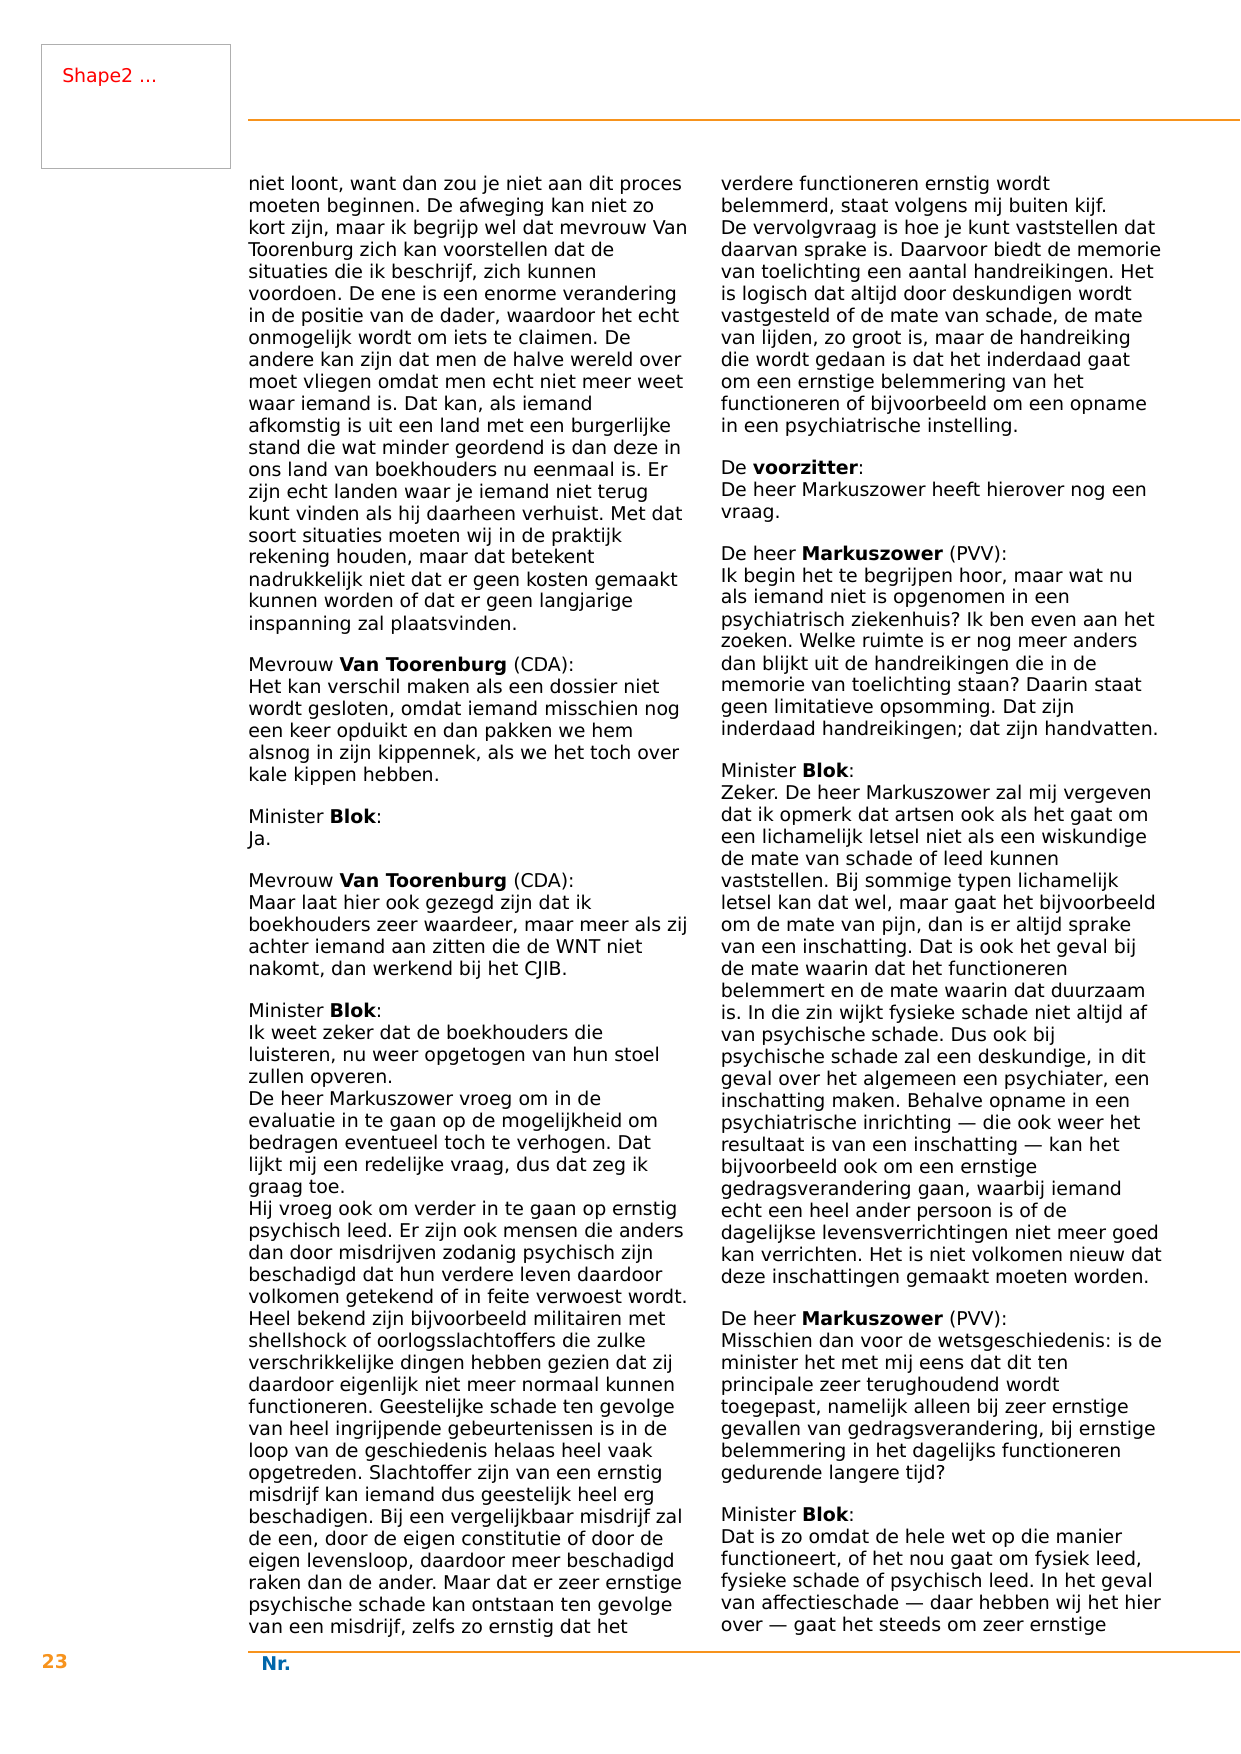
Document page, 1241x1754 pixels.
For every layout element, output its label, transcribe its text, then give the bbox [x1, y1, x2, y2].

text Minister Blok: [248, 806, 691, 828]
text Het kan verschil maken als een dossier niet wordt gesloten, omdat iemand misschien nog een keer opduikt en dan pakken we hem alsnog in zijn kippennek, als we het toch over kale kippen hebben. [248, 676, 691, 786]
text verdere functioneren ernstig wordt belemmerd, staat volgens mij buiten kijf. [721, 173, 1163, 217]
text Mevrouw Van Toorenburg (CDA): [248, 870, 691, 892]
text Hij vroeg ook om verder in te gaan op ernstig psychisch leed. Er zijn ook mensen die anders dan door misdrijven zodanig psychisch zijn beschadigd dat hun verdere leven daardoor volkomen getekend of in feite verwoest wordt. Heel bekend zijn bijvoorbeeld militairen met shellshock of oorlogsslachtoffers die zulke verschrikkelijke dingen hebben gezien dat zij daardoor eigenlijk niet meer normaal kunnen functioneren. Geestelijke schade ten gevolge van heel ingrijpende gebeurtenissen is in de loop van de geschiedenis helaas heel vaak opgetreden. Slachtoffer zijn van een ernstig misdrijf kan iemand dus geestelijk heel erg beschadigen. Bij een vergelijkbaar misdrijf zal de een, door de eigen constitutie of door de eigen levensloop, daardoor meer beschadigd raken dan de ander. Maar dat er zeer ernstige psychische schade kan ontstaan ten gevolge van een misdrijf, zelfs zo ernstig dat het [248, 1198, 691, 1637]
text De vervolgvraag is hoe je kunt vaststellen dat daarvan sprake is. Daarvoor biedt de memorie van toelichting een aantal handreikingen. Het is logisch dat altijd door deskundigen wordt vastgesteld of de mate van schade, de mate van lijden, zo groot is, maar de handreiking die wordt gedaan is dat het inderdaad gaat om een ernstige belemmering van het functioneren of bijvoorbeeld om een opname in een psychiatrische instelling. [721, 217, 1163, 437]
text Ik begin het te begrijpen hoor, maar wat nu als iemand niet is opgenomen in een psychiatrisch ziekenhuis? Ik ben even aan het zoeken. Welke ruimte is er nog meer anders dan blijkt uit de handreikingen die in de memorie van toelichting staan? Daarin staat geen limitatieve opsomming. Dat zijn inderdaad handreikingen; dat zijn handvatten. [721, 564, 1163, 740]
text De heer Markuszower vroeg om in de evaluatie in te gaan op de mogelijkheid om bedragen eventueel toch te verhogen. Dat lijkt mij een redelijke vraag, dus dat zeg ik graag toe. [248, 1088, 691, 1198]
text De heer Markuszower (PVV): [721, 1308, 1163, 1330]
text Dat is zo omdat de hele wet op die manier functioneert, of het nou gaat om fysiek leed, fysieke schade of psychisch leed. In het geval van affectieschade — daar hebben wij het hier over — gaat het steeds om zeer ernstige [721, 1526, 1163, 1636]
text De voorzitter: [721, 457, 1163, 478]
text Zeker. De heer Markuszower zal mij vergeven dat ik opmerk dat artsen ook als het gaat om een lichamelijk letsel niet als een wiskundige de mate van schade of leed kunnen vaststellen. Bij sommige typen lichamelijk letsel kan dat wel, maar gaat het bijvoorbeeld om de mate van pijn, dan is er altijd sprake van een inschatting. Dat is ook het geval bij de mate waarin dat het functioneren belemmert en de mate waarin dat duurzaam is. In die zin wijkt fysieke schade niet altijd af van psychische schade. Dus ook bij psychische schade zal een deskundige, in dit geval over het algemeen een psychiater, een inschatting maken. Behalve opname in een psychiatrische inrichting — die ook weer het resultaat is van een inschatting — kan het bijvoorbeeld ook om een ernstige gedragsverandering gaan, waarbij iemand echt een heel ander persoon is of de dagelijkse levensverrichtingen niet meer goed kan verrichten. Het is niet volkomen nieuw dat deze inschattingen gemaakt moeten worden. [721, 782, 1163, 1288]
text De heer Markuszower heeft hierover nog een vraag. [721, 478, 1163, 522]
text Misschien dan voor de wetsgeschiedenis: is de minister het met mij eens dat dit ten principale zeer terughoudend wordt toegepast, namelijk alleen bij zeer ernstige gevallen van gedragsverandering, bij ernstige belemmering in het dagelijks functioneren gedurende langere tijd? [721, 1330, 1163, 1484]
text Maar laat hier ook gezegd zijn dat ik boekhouders zeer waardeer, maar meer als zij achter iemand aan zitten die de WNT niet nakomt, dan werkend bij het CJIB. [248, 892, 691, 980]
text De heer Markuszower (PVV): [721, 542, 1163, 564]
text Minister Blok: [248, 1000, 691, 1022]
text Ja. [248, 828, 691, 850]
text Mevrouw Van Toorenburg (CDA): [248, 654, 691, 676]
text Ik weet zeker dat de boekhouders die luisteren, nu weer opgetogen van hun stoel zullen opveren. [248, 1022, 691, 1088]
text Minister Blok: [721, 760, 1163, 782]
text Minister Blok: [721, 1504, 1163, 1526]
text niet loont, want dan zou je niet aan dit proces moeten beginnen. De afweging kan niet zo kort zijn, maar ik begrijp wel dat mevrouw Van Toorenburg zich kan voorstellen dat de situaties die ik beschrijf, zich kunnen voordoen. De ene is een enorme verandering in de positie van de dader, waardoor het echt onmogelijk wordt om iets te claimen. De andere kan zijn dat men de halve wereld over moet vliegen omdat men echt niet meer weet waar iemand is. Dat kan, als iemand afkomstig is uit een land met een burgerlijke stand die wat minder geordend is dan deze in ons land van boekhouders nu eenmaal is. Er zijn echt landen waar je iemand niet terug kunt vinden als hij daarheen verhuist. Met dat soort situaties moeten wij in de praktijk rekening houden, maar dat betekent nadrukkelijk niet dat er geen kosten gemaakt kunnen worden of dat er geen langjarige inspanning zal plaatsvinden. [248, 173, 691, 634]
